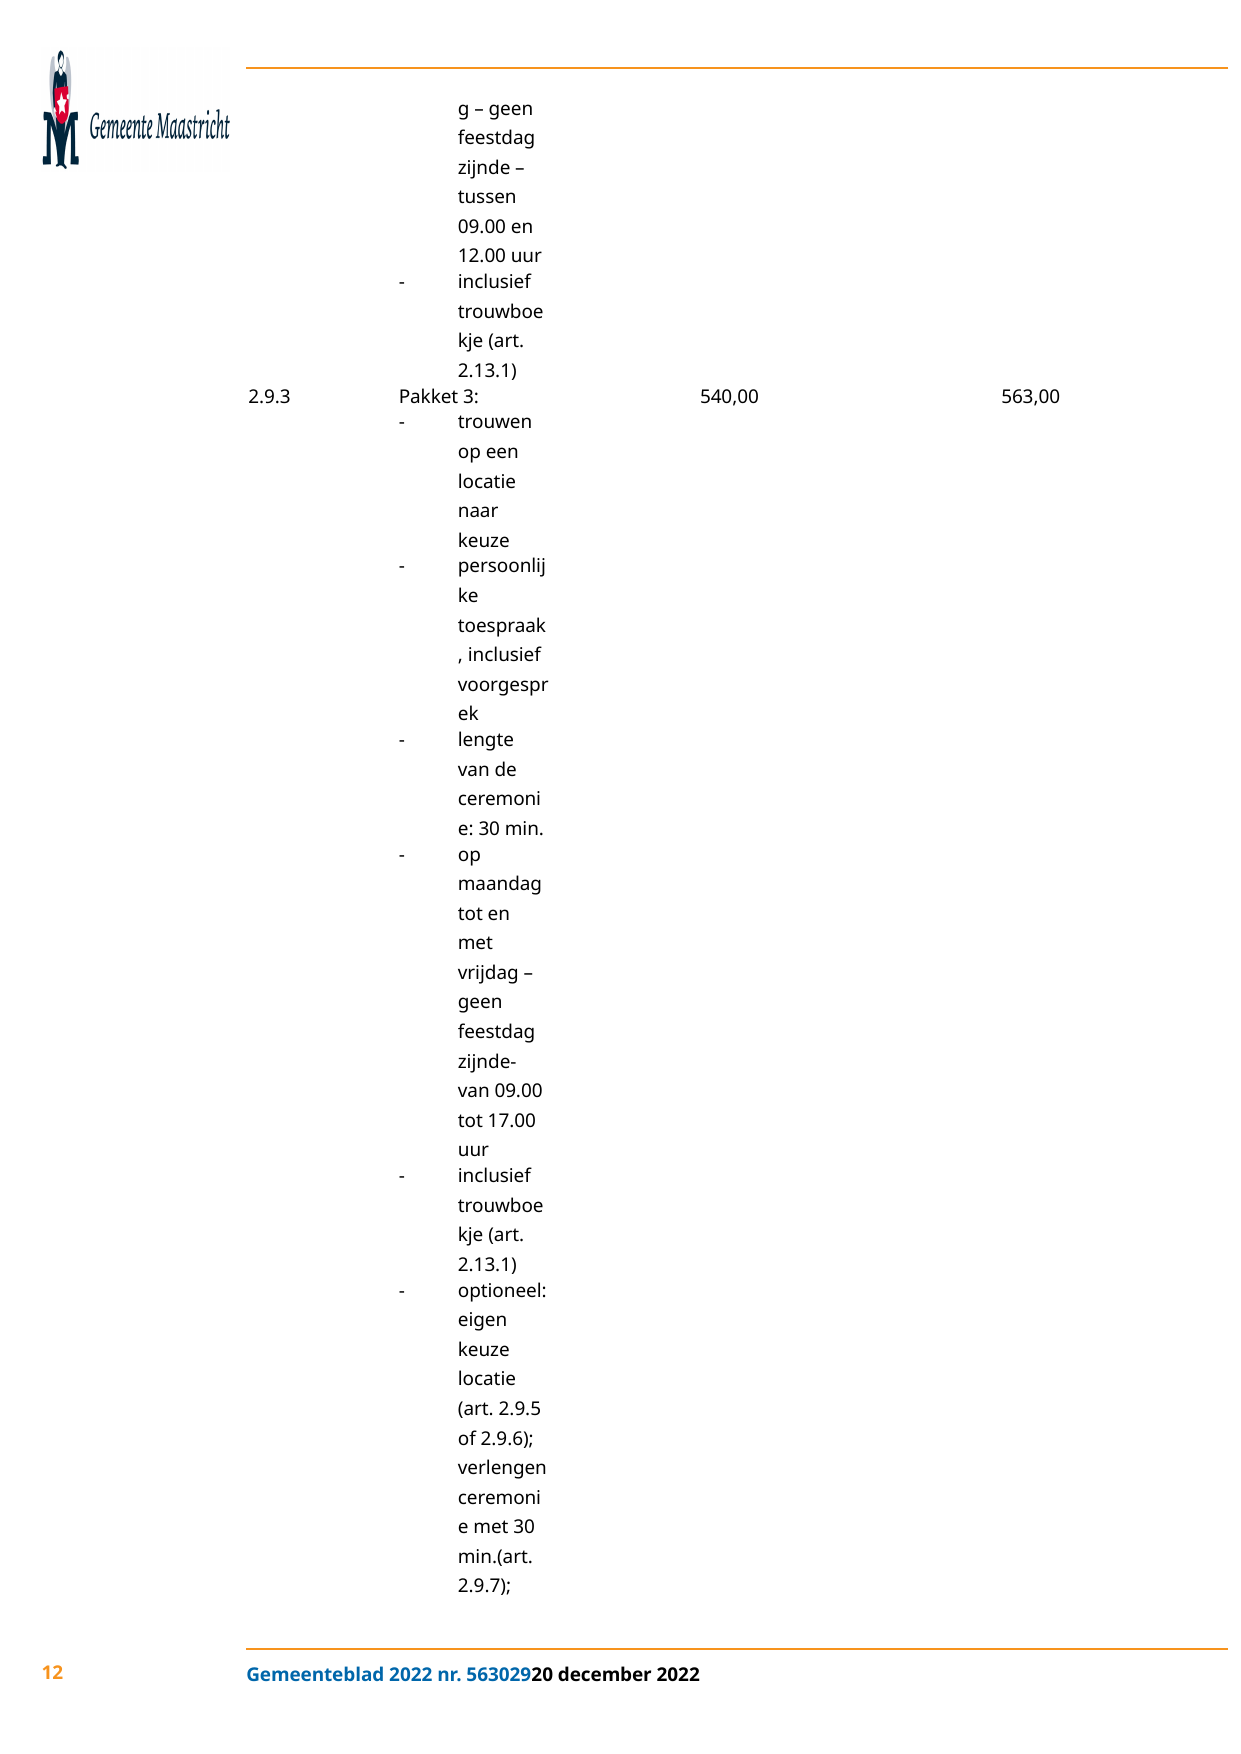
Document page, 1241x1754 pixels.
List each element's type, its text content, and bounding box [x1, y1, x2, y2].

table_cell [700, 553, 850, 726]
table_cell [850, 269, 1001, 383]
table_cell [700, 1163, 850, 1277]
table_cell [248, 553, 398, 726]
table_cell [1001, 269, 1152, 383]
table_cell [1001, 726, 1152, 841]
table_cell [248, 95, 398, 268]
table_cell trouwen op een locatie naar keuze [399, 409, 549, 553]
table_cell [1001, 95, 1152, 268]
table_cell [850, 383, 1001, 409]
table_cell [549, 553, 700, 726]
table_cell [549, 95, 700, 268]
table_cell [700, 95, 850, 268]
table_cell [850, 409, 1001, 553]
table_cell 540,00 [700, 383, 850, 409]
table_cell [549, 726, 700, 841]
table_cell Pakket 3: [399, 383, 549, 409]
table_cell [549, 269, 700, 383]
table_cell [248, 1163, 398, 1277]
table_cell optioneel: eigen keuze locatie (art. 2.9.5 of 2.9.6); verlengen ceremonie met 30 min.(art. 2.9.7); [399, 1277, 549, 1598]
table_cell [700, 726, 850, 841]
table_cell [549, 1163, 700, 1277]
table_cell [850, 1163, 1001, 1277]
table_cell [1001, 409, 1152, 553]
table_cell lengte van de ceremonie: 30 min. [399, 726, 549, 841]
table_cell inclusief trouwboekje (art. 2.13.1) [399, 1163, 549, 1277]
table_cell [850, 841, 1001, 1162]
table_cell [850, 95, 1001, 268]
table_cell [248, 726, 398, 841]
table_cell [850, 553, 1001, 726]
table_cell [700, 1277, 850, 1598]
table_cell 2.9.3 [248, 383, 398, 409]
table_cell persoonlijke toespraak, inclusief voorgesprek [399, 553, 549, 726]
table_cell [248, 409, 398, 553]
table_cell [549, 383, 700, 409]
table_cell 563,00 [1001, 383, 1152, 409]
table_cell [850, 726, 1001, 841]
table_cell [1001, 553, 1152, 726]
table_cell [700, 409, 850, 553]
table_cell op maandag tot en met vrijdag – geen feestdag zijnde- van 09.00 tot 17.00 uur [399, 841, 549, 1162]
table_cell [248, 269, 398, 383]
table_cell [248, 1277, 398, 1598]
table_cell [1001, 841, 1152, 1162]
table_cell [850, 1277, 1001, 1598]
table_cell [549, 841, 700, 1162]
table_cell [700, 841, 850, 1162]
picture [41, 47, 231, 172]
table_cell [1001, 1277, 1152, 1598]
table_cell [700, 269, 850, 383]
table_cell [1001, 1163, 1152, 1277]
table_cell [549, 409, 700, 553]
table_cell [549, 1277, 700, 1598]
table_cell inclusief trouwboekje (art. 2.13.1) [399, 269, 549, 383]
table_cell g – geen feestdag zijnde – tussen 09.00 en 12.00 uur [399, 95, 549, 268]
table_cell [248, 841, 398, 1162]
